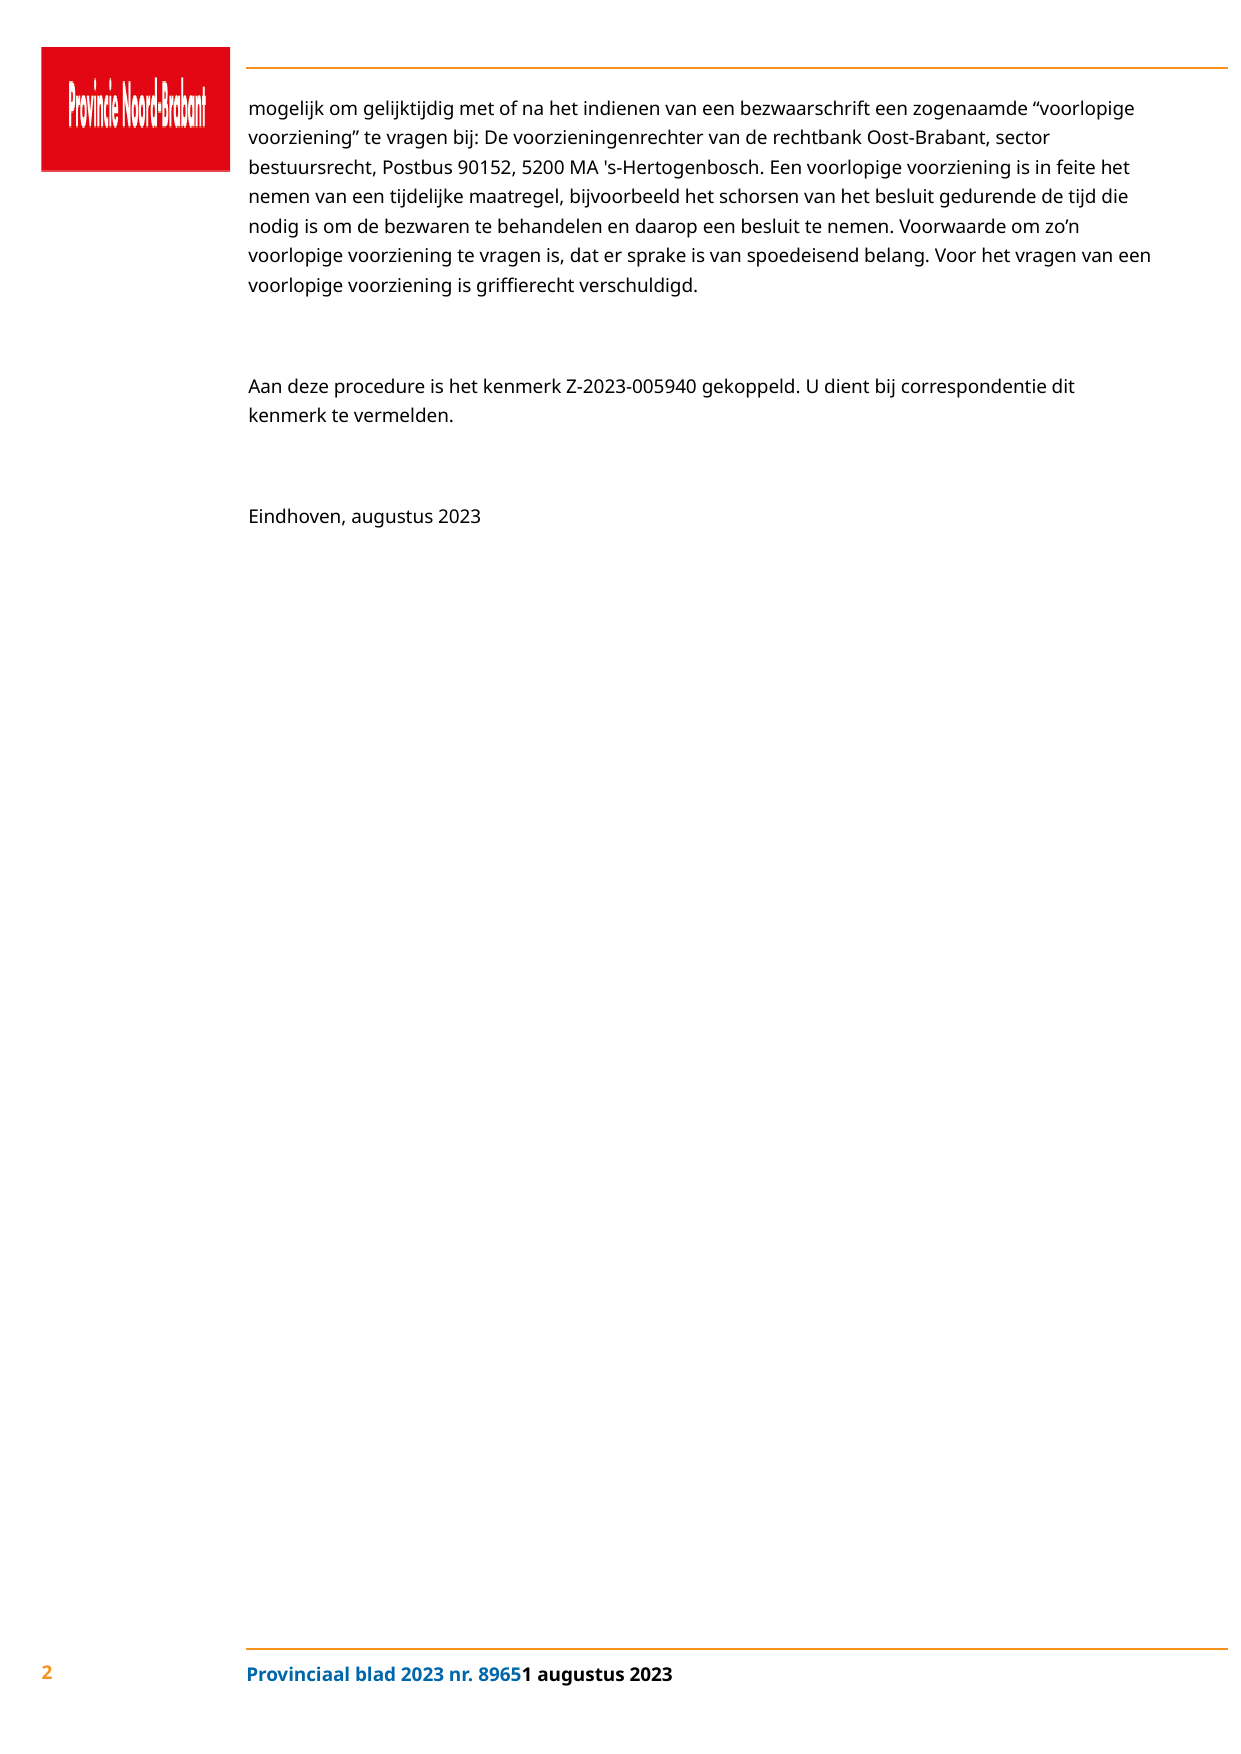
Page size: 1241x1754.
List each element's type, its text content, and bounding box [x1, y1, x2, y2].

text Aan deze procedure is het kenmerk Z-2023-005940 gekoppeld. U dient bij correspondentie dit kenmerk te vermelden. [248, 373, 1152, 428]
text Eindhoven, augustus 2023 [248, 503, 1152, 529]
text mogelijk om gelijktijdig met of na het indienen van een bezwaarschrift een zogenaamde “voorlopige voorziening” te vragen bij: De voorzieningenrechter van de rechtbank Oost-Brabant, sector bestuursrecht, Postbus 90152, 5200 MA 's-Hertogenbosch. Een voorlopige voorziening is in feite het nemen van een tijdelijke maatregel, bijvoorbeeld het schorsen van het besluit gedurende de tijd die nodig is om de bezwaren te behandelen en daarop een besluit te nemen. Voorwaarde om zo’n voorlopige voorziening te vragen is, dat er sprake is van spoedeisend belang. Voor het vragen van een voorlopige voorziening is griffierecht verschuldigd. [248, 95, 1152, 298]
picture [41, 47, 231, 172]
